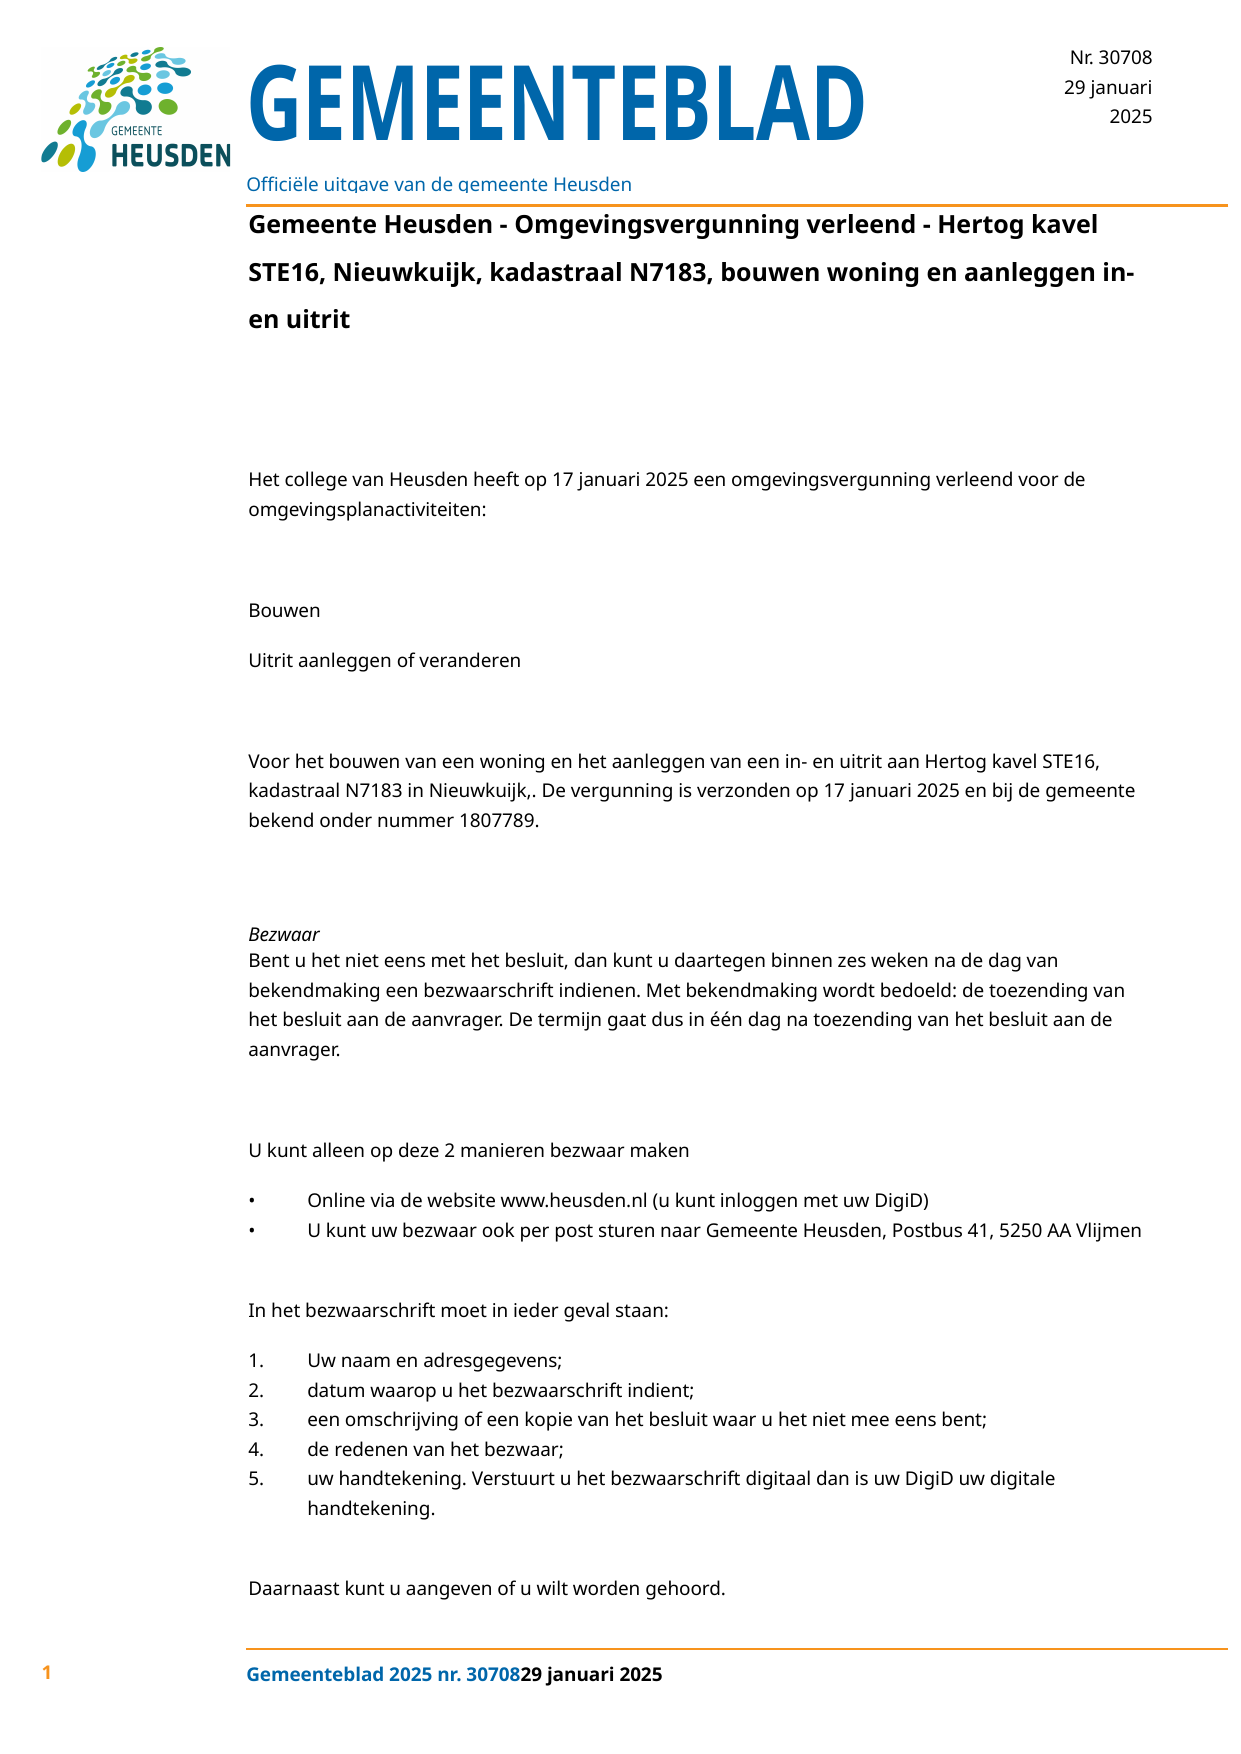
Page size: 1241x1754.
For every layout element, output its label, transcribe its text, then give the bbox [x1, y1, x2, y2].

text Daarnaast kunt u aangeven of u wilt worden gehoord. [248, 1575, 1152, 1601]
list U kunt uw bezwaar ook per post sturen naar Gemeente Heusden, Postbus 41, 5250 AA Vlijmen [248, 1217, 1152, 1243]
text In het bezwaarschrift moet in ieder geval staan: [248, 1297, 1152, 1323]
text Uitrit aanleggen of veranderen [248, 647, 1152, 673]
text Bezwaar [248, 922, 1152, 947]
list uw handtekening. Verstuurt u het bezwaarschrift digitaal dan is uw DigiD uw digitale handtekening. [248, 1466, 1152, 1521]
text Bouwen [248, 597, 1152, 622]
text U kunt alleen op deze 2 manieren bezwaar maken [248, 1137, 1152, 1163]
list Uw naam en adresgegevens; [248, 1347, 1152, 1373]
text Het college van Heusden heeft op 17 januari 2025 een omgevingsvergunning verleend voor de omgevingsplanactiviteiten: [248, 466, 1152, 522]
list de redenen van het bezwaar; [248, 1436, 1152, 1462]
picture [41, 47, 231, 172]
list datum waarop u het bezwaarschrift indient; [248, 1377, 1152, 1403]
text Gemeente Heusden - Omgevingsvergunning verleend - Hertog kavel STE16, Nieuwkuijk, kadastraal N7183, bouwen woning en aanleggen in- en uitrit [248, 207, 1152, 336]
list Online via de website www.heusden.nl (u kunt inloggen met uw DigiD) [248, 1187, 1152, 1213]
text Voor het bouwen van een woning en het aanleggen van een in- en uitrit aan Hertog kavel STE16, kadastraal N7183 in Nieuwkuijk,. De vergunning is verzonden op 17 januari 2025 en bij de gemeente bekend onder nummer 1807789. [248, 748, 1152, 833]
list een omschrijving of een kopie van het besluit waar u het niet mee eens bent; [248, 1406, 1152, 1432]
text Bent u het niet eens met het besluit, dan kunt u daartegen binnen zes weken na de dag van bekendmaking een bezwaarschrift indienen. Met bekendmaking wordt bedoeld: de toezending van het besluit aan de aanvrager. De termijn gaat dus in één dag na toezending van het besluit aan de aanvrager. [248, 947, 1152, 1062]
